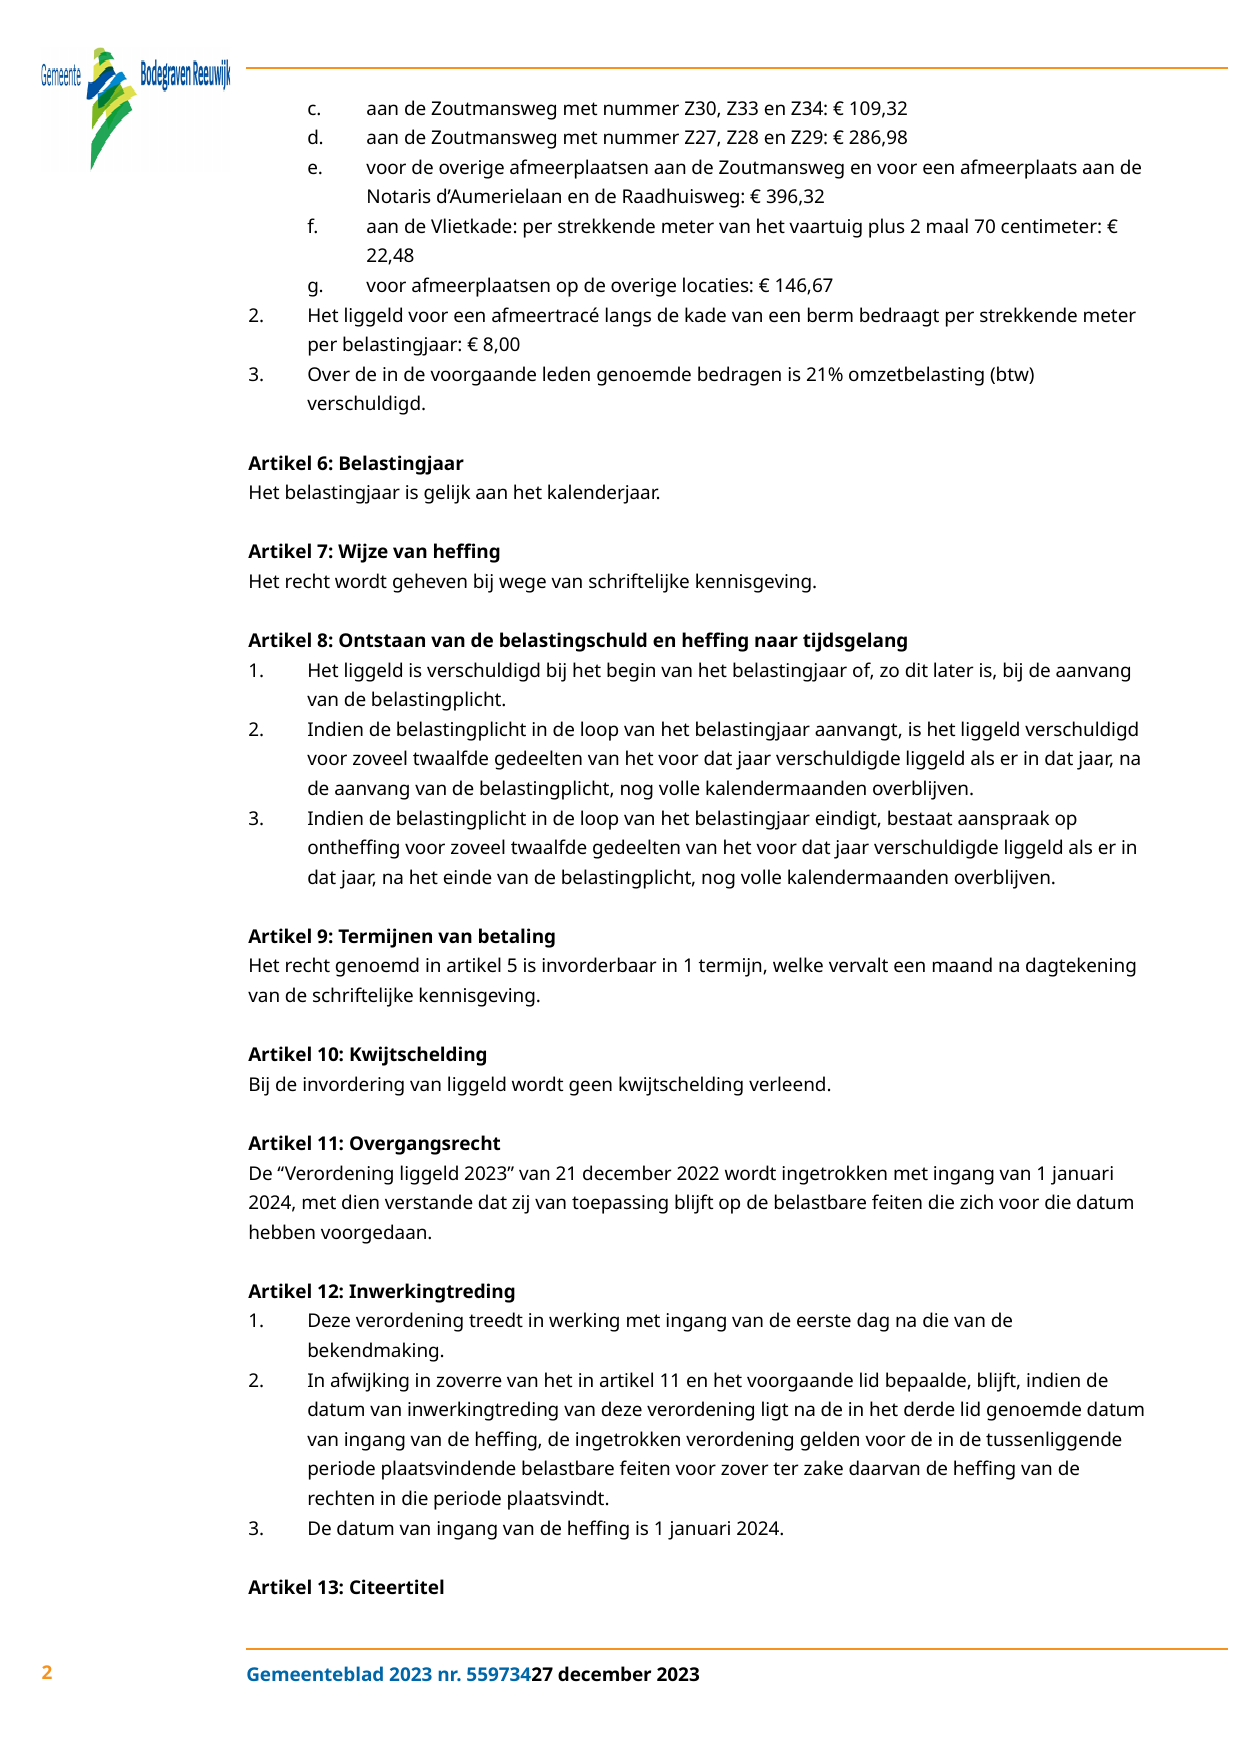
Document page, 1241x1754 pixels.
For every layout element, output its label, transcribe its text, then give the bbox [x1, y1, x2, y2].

list aan de Zoutmansweg met nummer Z27, Z28 en Z29: € 286,98 [307, 124, 1152, 150]
text Artikel 6: Belastingjaar [248, 450, 1152, 476]
list De datum van ingang van de heffing is 1 januari 2024. [248, 1515, 1152, 1541]
text Artikel 8: Ontstaan van de belastingschuld en heffing naar tijdsgelang [248, 627, 1152, 653]
text Artikel 9: Termijnen van betaling [248, 923, 1152, 949]
list Indien de belastingplicht in de loop van het belastingjaar aanvangt, is het liggeld verschuldigd voor zoveel twaalfde gedeelten van het voor dat jaar verschuldigde liggeld als er in dat jaar, na de aanvang van de belastingplicht, nog volle kalendermaanden overblijven. [248, 716, 1152, 801]
list Over de in de voorgaande leden genoemde bedragen is 21% omzetbelasting (btw) verschuldigd. [248, 361, 1152, 416]
text Artikel 11: Overgangsrecht [248, 1130, 1152, 1156]
list voor afmeerplaatsen op de overige locaties: € 146,67 [307, 272, 1152, 298]
list Indien de belastingplicht in de loop van het belastingjaar eindigt, bestaat aanspraak op ontheffing voor zoveel twaalfde gedeelten van het voor dat jaar verschuldigde liggeld als er in dat jaar, na het einde van de belastingplicht, nog volle kalendermaanden overblijven. [248, 805, 1152, 890]
text Het recht genoemd in artikel 5 is invorderbaar in 1 termijn, welke vervalt een maand na dagtekening van de schriftelijke kennisgeving. [248, 953, 1152, 1008]
text Artikel 12: Inwerkingtreding [248, 1278, 1152, 1304]
text Artikel 7: Wijze van heffing [248, 538, 1152, 564]
list voor de overige afmeerplaatsen aan de Zoutmansweg en voor een afmeerplaats aan de Notaris d’Aumerielaan en de Raadhuisweg: € 396,32 [307, 154, 1152, 209]
text Het belastingjaar is gelijk aan het kalenderjaar. [248, 479, 1152, 505]
list aan de Vlietkade: per strekkende meter van het vaartuig plus 2 maal 70 centimeter: € 22,48 [307, 213, 1152, 268]
picture [41, 47, 231, 172]
list aan de Zoutmansweg met nummer Z30, Z33 en Z34: € 109,32 [307, 95, 1152, 121]
list Deze verordening treedt in werking met ingang van de eerste dag na die van de bekendmaking. [248, 1308, 1152, 1363]
list Het liggeld voor een afmeertracé langs de kade van een berm bedraagt per strekkende meter per belastingjaar: € 8,00 [248, 302, 1152, 357]
list In afwijking in zoverre van het in artikel 11 en het voorgaande lid bepaalde, blijft, indien de datum van inwerkingtreding van deze verordening ligt na de in het derde lid genoemde datum van ingang van de heffing, de ingetrokken verordening gelden voor de in de tussenliggende periode plaatsvindende belastbare feiten voor zover ter zake daarvan de heffing van de rechten in die periode plaatsvindt. [248, 1367, 1152, 1511]
text Bij de invordering van liggeld wordt geen kwijtschelding verleend. [248, 1071, 1152, 1097]
text De “Verordening liggeld 2023” van 21 december 2022 wordt ingetrokken met ingang van 1 januari 2024, met dien verstande dat zij van toepassing blijft op de belastbare feiten die zich voor die datum hebben voorgedaan. [248, 1160, 1152, 1245]
text Het recht wordt geheven bij wege van schriftelijke kennisgeving. [248, 568, 1152, 594]
text Artikel 10: Kwijtschelding [248, 1041, 1152, 1067]
text Artikel 13: Citeertitel [248, 1574, 1152, 1600]
list Het liggeld is verschuldigd bij het begin van het belastingjaar of, zo dit later is, bij de aanvang van de belastingplicht. [248, 657, 1152, 712]
